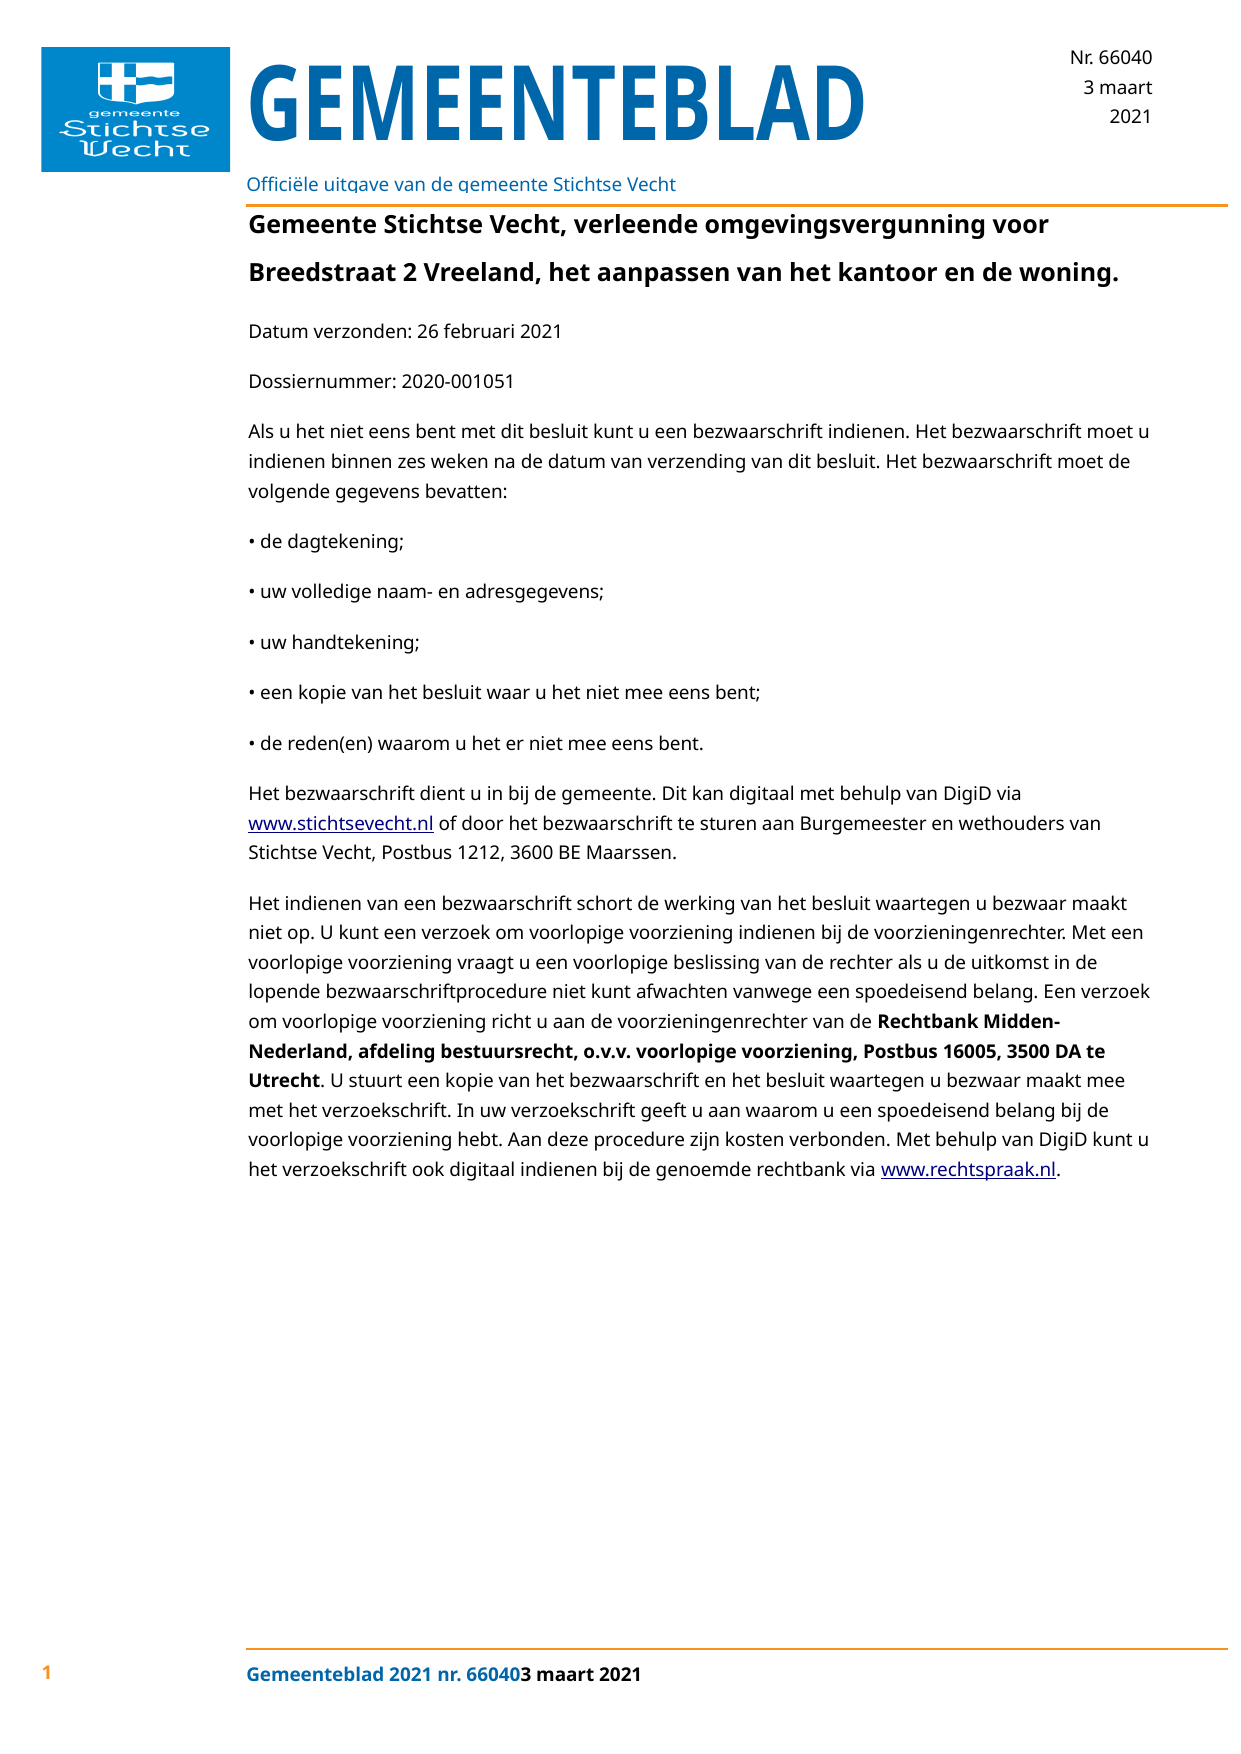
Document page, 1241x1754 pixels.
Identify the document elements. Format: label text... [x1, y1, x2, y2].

picture [99, 63, 135, 101]
text • een kopie van het besluit waar u het niet mee eens bent; [248, 679, 1152, 705]
text Als u het niet eens bent met dit besluit kunt u een bezwaarschrift indienen. Het bezwaarschrift moet u indienen binnen zes weken na de datum van verzending van dit besluit. Het bezwaarschrift moet de volgende gegevens bevatten: [248, 419, 1152, 504]
text • uw volledige naam- en adresgegevens; [248, 579, 1152, 604]
picture [137, 63, 174, 103]
text Het indienen van een bezwaarschrift schort de werking van het besluit waartegen u bezwaar maakt niet op. U kunt een verzoek om voorlopige voorziening indienen bij de voorzieningenrechter. Met een voorlopige voorziening vraagt u een voorlopige beslissing van de rechter als u de uitkomst in de lopende bezwaarschriftprocedure niet kunt afwachten vanwege een spoedeisend belang. Een verzoek om voorlopige voorziening richt u aan de voorzieningenrechter van de Rechtbank Midden-Nederland, afdeling bestuursrecht, o.v.v. voorlopige voorziening, Postbus 16005, 3500 DA te Utrecht. U stuurt een kopie van het bezwaarschrift en het besluit waartegen u bezwaar maakt mee met het verzoekschrift. In uw verzoekschrift geeft u aan waarom u een spoedeisend belang bij de voorlopige voorziening hebt. Aan deze procedure zijn kosten verbonden. Met behulp van DigiD kunt u het verzoekschrift ook digitaal indienen bij de genoemde rechtbank via www.rechtspraak.nl. [248, 890, 1152, 1182]
text Het bezwaarschrift dient u in bij de gemeente. Dit kan digitaal met behulp van DigiD via www.stichtsevecht.nl of door het bezwaarschrift te sturen aan Burgemeester en wethouders van Stichtse Vecht, Postbus 1212, 3600 BE Maarssen. [248, 780, 1152, 865]
text • de reden(en) waarom u het er niet mee eens bent. [248, 730, 1152, 756]
text Gemeente Stichtse Vecht, verleende omgevingsvergunning voor Breedstraat 2 Vreeland, het aanpassen van het kantoor en de woning. [248, 207, 1152, 288]
text • uw handtekening; [248, 629, 1152, 655]
text • de dagtekening; [248, 528, 1152, 554]
text Dossiernummer: 2020-001051 [248, 368, 1152, 394]
text Datum verzonden: 26 februari 2021 [248, 318, 1152, 344]
